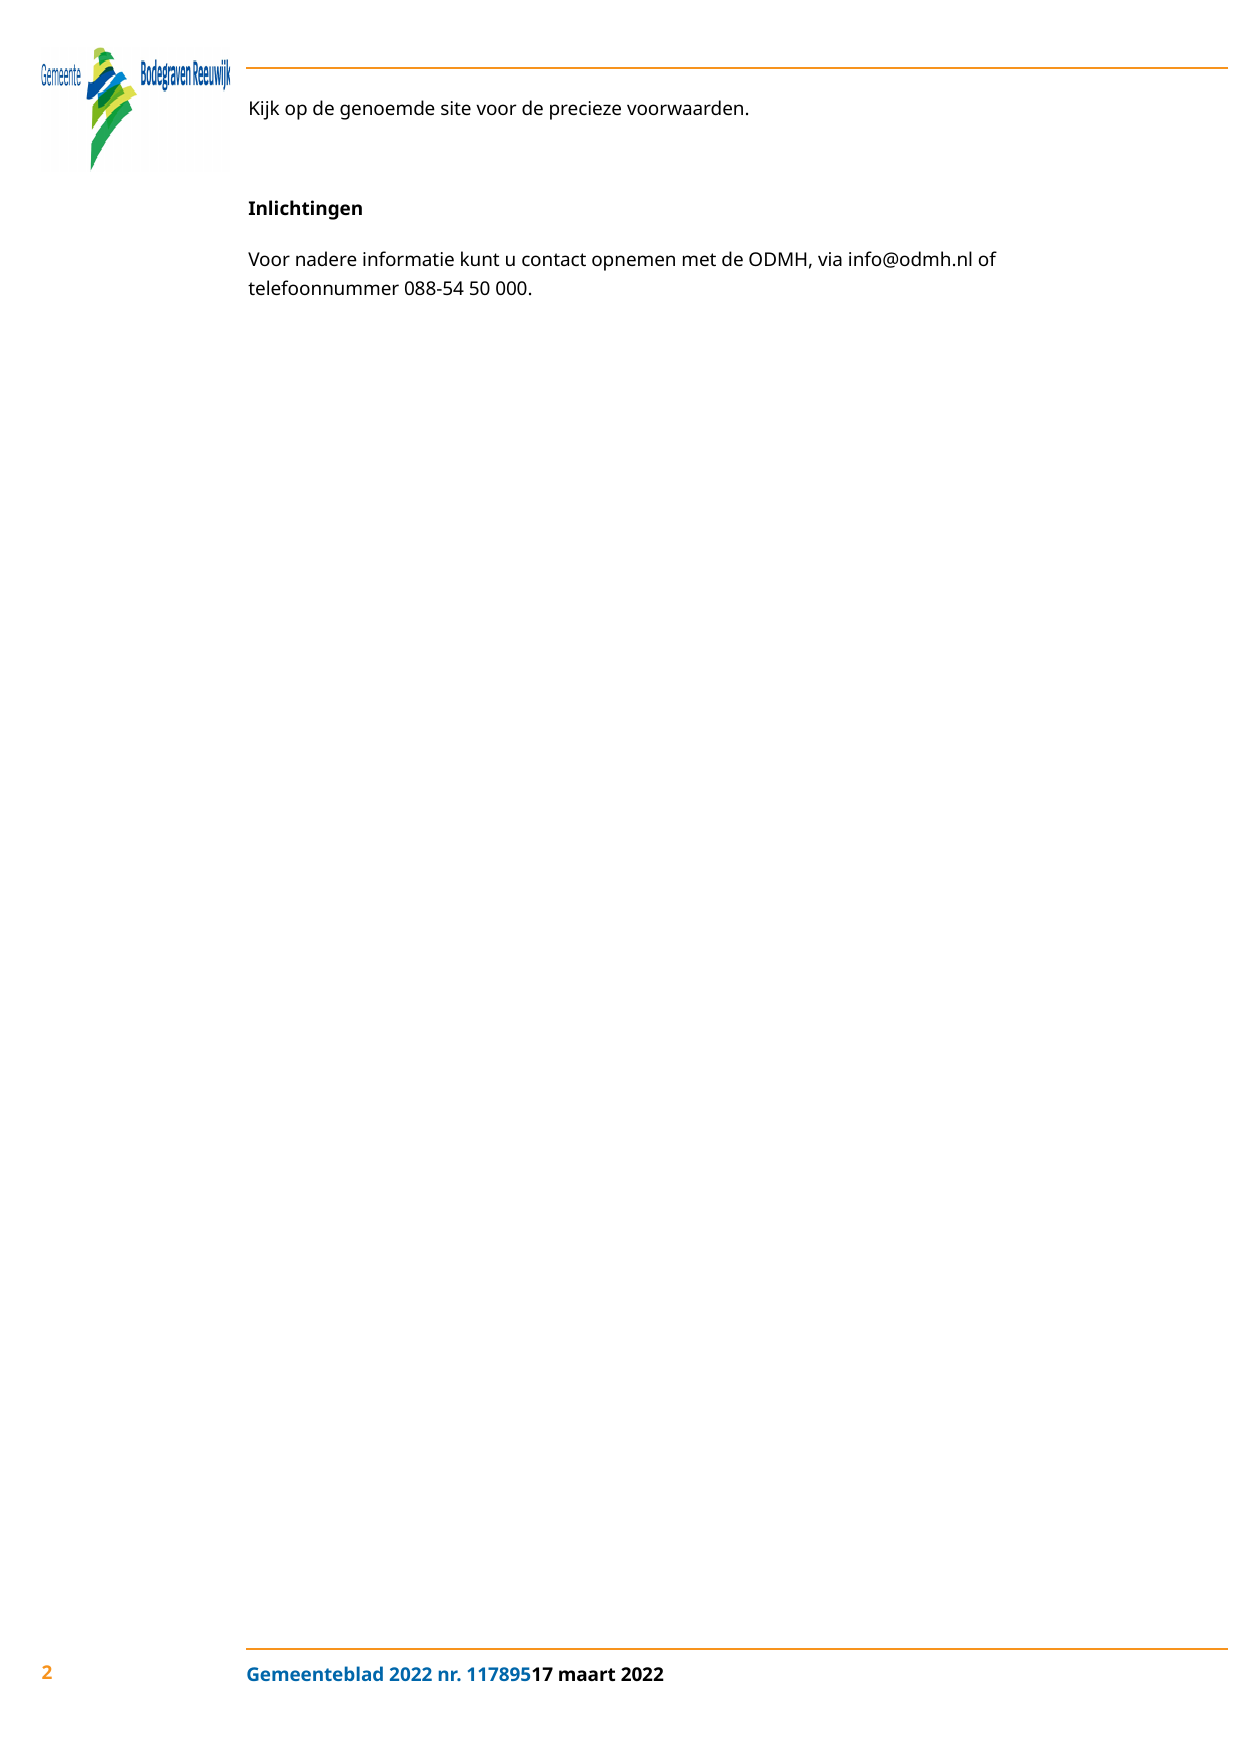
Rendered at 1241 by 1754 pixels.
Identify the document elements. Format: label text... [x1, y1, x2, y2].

text Kijk op de genoemde site voor de precieze voorwaarden. [248, 95, 1152, 121]
text Voor nadere informatie kunt u contact opnemen met de ODMH, via info@odmh.nl of telefoonnummer 088-54 50 000. [248, 246, 1152, 301]
text Inlichtingen [248, 196, 1152, 221]
picture [41, 47, 231, 172]
